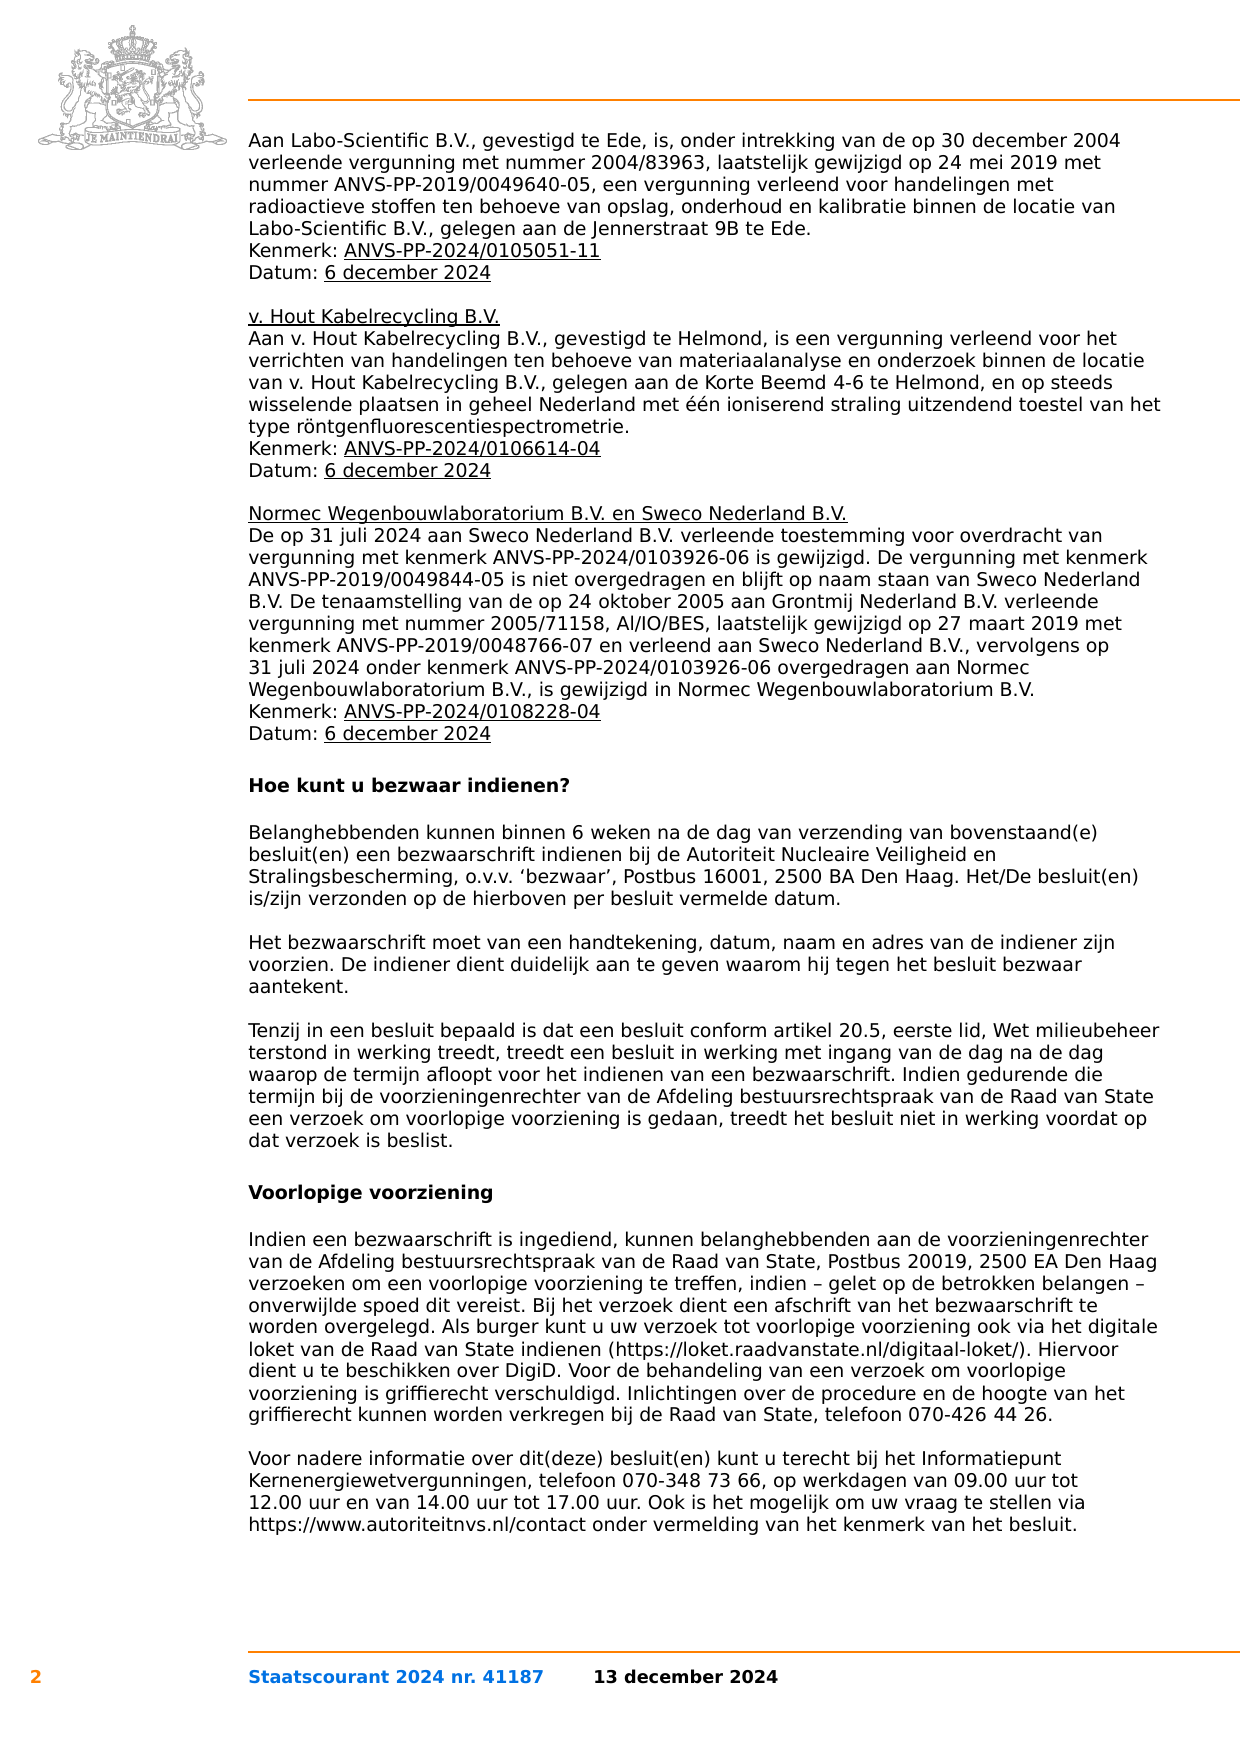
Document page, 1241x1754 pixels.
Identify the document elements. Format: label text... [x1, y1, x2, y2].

text Voor nadere informatie over dit(deze) besluit(en) kunt u terecht bij het Informatiepunt Kernenergiewetvergunningen, telefoon 070-348 73 66, op werkdagen van 09.00 uur tot 12.00 uur en van 14.00 uur tot 17.00 uur. Ook is het mogelijk om uw vraag te stellen via https://www.autoriteitnvs.nl/contact onder vermelding van het kenmerk van het besluit. [248, 1448, 1163, 1536]
picture [38, 25, 227, 150]
subtitle Voorlopige voorziening [248, 1182, 1163, 1203]
text Kenmerk: ANVS-PP-2024/0105051-11 [248, 240, 1163, 262]
text Kenmerk: ANVS-PP-2024/0108228-04 [248, 701, 1163, 723]
text Indien een bezwaarschrift is ingediend, kunnen belanghebbenden aan de voorzieningenrechter van de Afdeling bestuursrechtspraak van de Raad van State, Postbus 20019, 2500 EA Den Haag verzoeken om een voorlopige voorziening te treffen, indien – gelet op de betrokken belangen – onverwijlde spoed dit vereist. Bij het verzoek dient een afschrift van het bezwaarschrift te worden overgelegd. Als burger kunt u uw verzoek tot voorlopige voorziening ook via het digitale loket van de Raad van State indienen (https://loket.raadvanstate.nl/digitaal-loket/). Hiervoor dient u te beschikken over DigiD. Voor de behandeling van een verzoek om voorlopige voorziening is griffierecht verschuldigd. Inlichtingen over de procedure en de hoogte van het griffierecht kunnen worden verkregen bij de Raad van State, telefoon 070-426 44 26. [248, 1228, 1163, 1426]
text Tenzij in een besluit bepaald is dat een besluit conform artikel 20.5, eerste lid, Wet milieubeheer terstond in werking treedt, treedt een besluit in werking met ingang van de dag na de dag waarop de termijn afloopt voor het indienen van een bezwaarschrift. Indien gedurende die termijn bij de voorzieningenrechter van de Afdeling bestuursrechtspraak van de Raad van State een verzoek om voorlopige voorziening is gedaan, treedt het besluit niet in werking voordat op dat verzoek is beslist. [248, 1020, 1163, 1152]
text Normec Wegenbouwlaboratorium B.V. en Sweco Nederland B.V. [248, 503, 1163, 525]
text Aan Labo-Scientific B.V., gevestigd te Ede, is, onder intrekking van de op 30 december 2004 verleende vergunning met nummer 2004/83963, laatstelijk gewijzigd op 24 mei 2019 met nummer ANVS-PP-2019/0049640-05, een vergunning verleend voor handelingen met radioactieve stoffen ten behoeve van opslag, onderhoud en kalibratie binnen de locatie van Labo-Scientific B.V., gelegen aan de Jennerstraat 9B te Ede. [248, 130, 1163, 240]
text Belanghebbenden kunnen binnen 6 weken na de dag van verzending van bovenstaand(e) besluit(en) een bezwaarschrift indienen bij de Autoriteit Nucleaire Veiligheid en Stralingsbescherming, o.v.v. ‘bezwaar’, Postbus 16001, 2500 BA Den Haag. Het/De besluit(en) is/zijn verzonden op de hierboven per besluit vermelde datum. [248, 822, 1163, 910]
text Kenmerk: ANVS-PP-2024/0106614-04 [248, 437, 1163, 459]
text Datum: 6 december 2024 [248, 262, 1163, 284]
text Het bezwaarschrift moet van een handtekening, datum, naam en adres van de indiener zijn voorzien. De indiener dient duidelijk aan te geven waarom hij tegen het besluit bezwaar aantekent. [248, 932, 1163, 998]
text v. Hout Kabelrecycling B.V. [248, 306, 1163, 328]
text Datum: 6 december 2024 [248, 459, 1163, 481]
text Aan v. Hout Kabelrecycling B.V., gevestigd te Helmond, is een vergunning verleend voor het verrichten van handelingen ten behoeve van materiaalanalyse en onderzoek binnen de locatie van v. Hout Kabelrecycling B.V., gelegen aan de Korte Beemd 4-6 te Helmond, en op steeds wisselende plaatsen in geheel Nederland met één ioniserend straling uitzendend toestel van het type röntgenfluorescentiespectrometrie. [248, 328, 1163, 437]
subtitle Hoe kunt u bezwaar indienen? [248, 775, 1163, 797]
text De op 31 juli 2024 aan Sweco Nederland B.V. verleende toestemming voor overdracht van vergunning met kenmerk ANVS-PP-2024/0103926-06 is gewijzigd. De vergunning met kenmerk ANVS-PP-2019/0049844-05 is niet overgedragen en blijft op naam staan van Sweco Nederland B.V. De tenaamstelling van de op 24 oktober 2005 aan Grontmij Nederland B.V. verleende vergunning met nummer 2005/71158, Al/IO/BES, laatstelijk gewijzigd op 27 maart 2019 met kenmerk ANVS-PP-2019/0048766-07 en verleend aan Sweco Nederland B.V., vervolgens op 31 juli 2024 onder kenmerk ANVS-PP-2024/0103926-06 overgedragen aan Normec Wegenbouwlaboratorium B.V., is gewijzigd in Normec Wegenbouwlaboratorium B.V. [248, 525, 1163, 701]
text Datum: 6 december 2024 [248, 723, 1163, 745]
